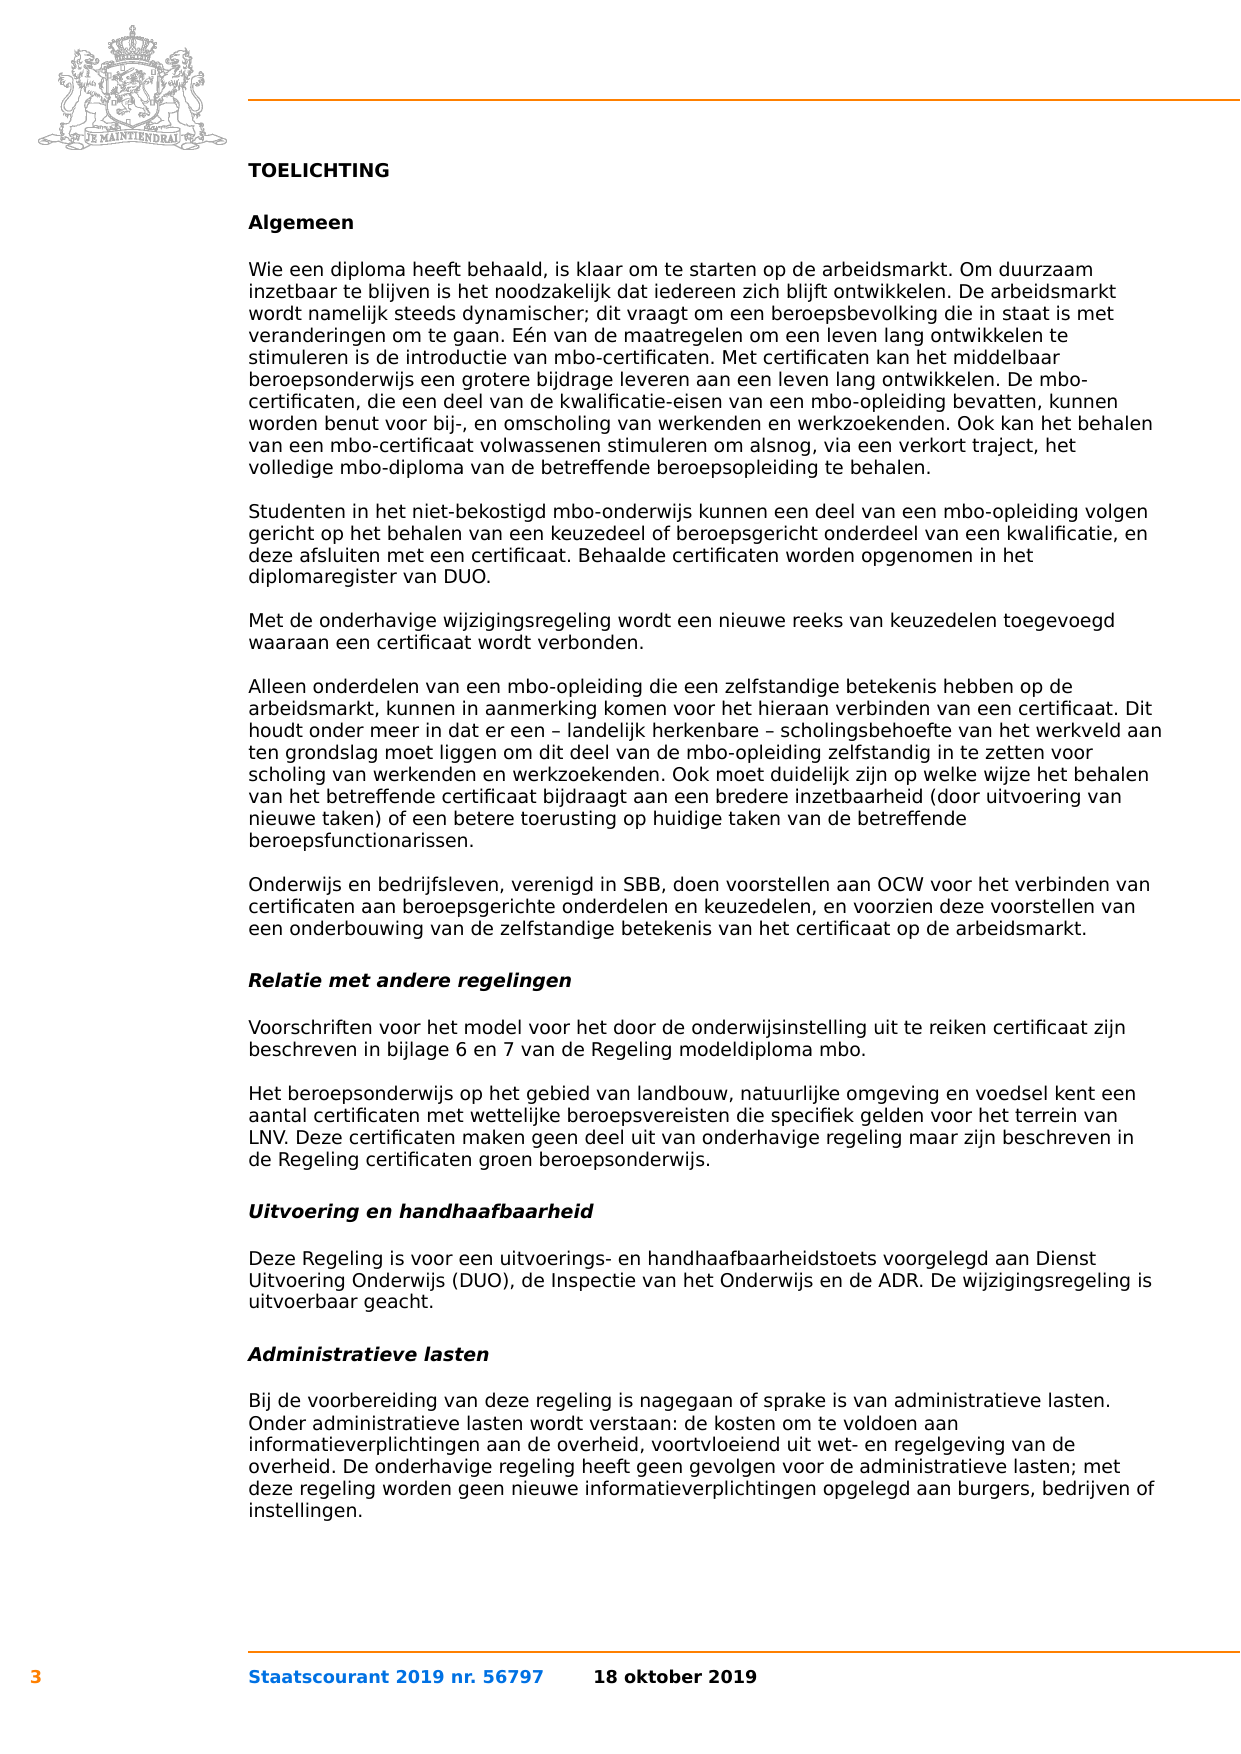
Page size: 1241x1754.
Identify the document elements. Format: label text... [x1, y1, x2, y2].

text Onderwijs en bedrijfsleven, verenigd in SBB, doen voorstellen aan OCW voor het verbinden van certificaten aan beroepsgerichte onderdelen en keuzedelen, en voorzien deze voorstellen van een onderbouwing van de zelfstandige betekenis van het certificaat op de arbeidsmarkt. [248, 874, 1163, 940]
text Met de onderhavige wijzigingsregeling wordt een nieuwe reeks van keuzedelen toegevoegd waaraan een certificaat wordt verbonden. [248, 610, 1163, 654]
text Deze Regeling is voor een uitvoerings- en handhaafbaarheidstoets voorgelegd aan Dienst Uitvoering Onderwijs (DUO), de Inspectie van het Onderwijs en de ADR. De wijzigingsregeling is uitvoerbaar geacht. [248, 1247, 1163, 1313]
text Studenten in het niet-bekostigd mbo-onderwijs kunnen een deel van een mbo-opleiding volgen gericht op het behalen van een keuzedeel of beroepsgericht onderdeel van een kwalificatie, en deze afsluiten met een certificaat. Behaalde certificaten worden opgenomen in het diplomaregister van DUO. [248, 501, 1163, 588]
text Alleen onderdelen van een mbo-opleiding die een zelfstandige betekenis hebben op de arbeidsmarkt, kunnen in aanmerking komen voor het hieraan verbinden van een certificaat. Dit houdt onder meer in dat er een – landelijk herkenbare – scholingsbehoefte van het werkveld aan ten grondslag moet liggen om dit deel van de mbo-opleiding zelfstandig in te zetten voor scholing van werkenden en werkzoekenden. Ook moet duidelijk zijn op welke wijze het behalen van het betreffende certificaat bijdraagt aan een bredere inzetbaarheid (door uitvoering van nieuwe taken) of een betere toerusting op huidige taken van de betreffende beroepsfunctionarissen. [248, 676, 1163, 852]
text Het beroepsonderwijs op het gebied van landbouw, natuurlijke omgeving en voedsel kent een aantal certificaten met wettelijke beroepsvereisten die specifiek gelden voor het terrein van LNV. Deze certificaten maken geen deel uit van onderhavige regeling maar zijn beschreven in de Regeling certificaten groen beroepsonderwijs. [248, 1083, 1163, 1171]
subtitle Administratieve lasten [248, 1343, 1163, 1365]
text Bij de voorbereiding van deze regeling is nagegaan of sprake is van administratieve lasten. Onder administratieve lasten wordt verstaan: de kosten om te voldoen aan informatieverplichtingen aan de overheid, voortvloeiend uit wet- en regelgeving van de overheid. De onderhavige regeling heeft geen gevolgen voor de administratieve lasten; met deze regeling worden geen nieuwe informatieverplichtingen opgelegd aan burgers, bedrijven of instellingen. [248, 1390, 1163, 1522]
subtitle TOELICHTING [248, 160, 1163, 182]
subtitle Relatie met andere regelingen [248, 970, 1163, 992]
text Voorschriften voor het model voor het door de onderwijsinstelling uit te reiken certificaat zijn beschreven in bijlage 6 en 7 van de Regeling modeldiploma mbo. [248, 1017, 1163, 1061]
subtitle Uitvoering en handhaafbaarheid [248, 1201, 1163, 1222]
text Wie een diploma heeft behaald, is klaar om te starten op de arbeidsmarkt. Om duurzaam inzetbaar te blijven is het noodzakelijk dat iedereen zich blijft ontwikkelen. De arbeidsmarkt wordt namelijk steeds dynamischer; dit vraagt om een beroepsbevolking die in staat is met veranderingen om te gaan. Eén van de maatregelen om een leven lang ontwikkelen te stimuleren is de introductie van mbo-certificaten. Met certificaten kan het middelbaar beroepsonderwijs een grotere bijdrage leveren aan een leven lang ontwikkelen. De mbo-certificaten, die een deel van de kwalificatie-eisen van een mbo-opleiding bevatten, kunnen worden benut voor bij-, en omscholing van werkenden en werkzoekenden. Ook kan het behalen van een mbo-certificaat volwassenen stimuleren om alsnog, via een verkort traject, het volledige mbo-diploma van de betreffende beroepsopleiding te behalen. [248, 259, 1163, 479]
picture [38, 25, 227, 150]
subtitle Algemeen [248, 212, 1163, 234]
